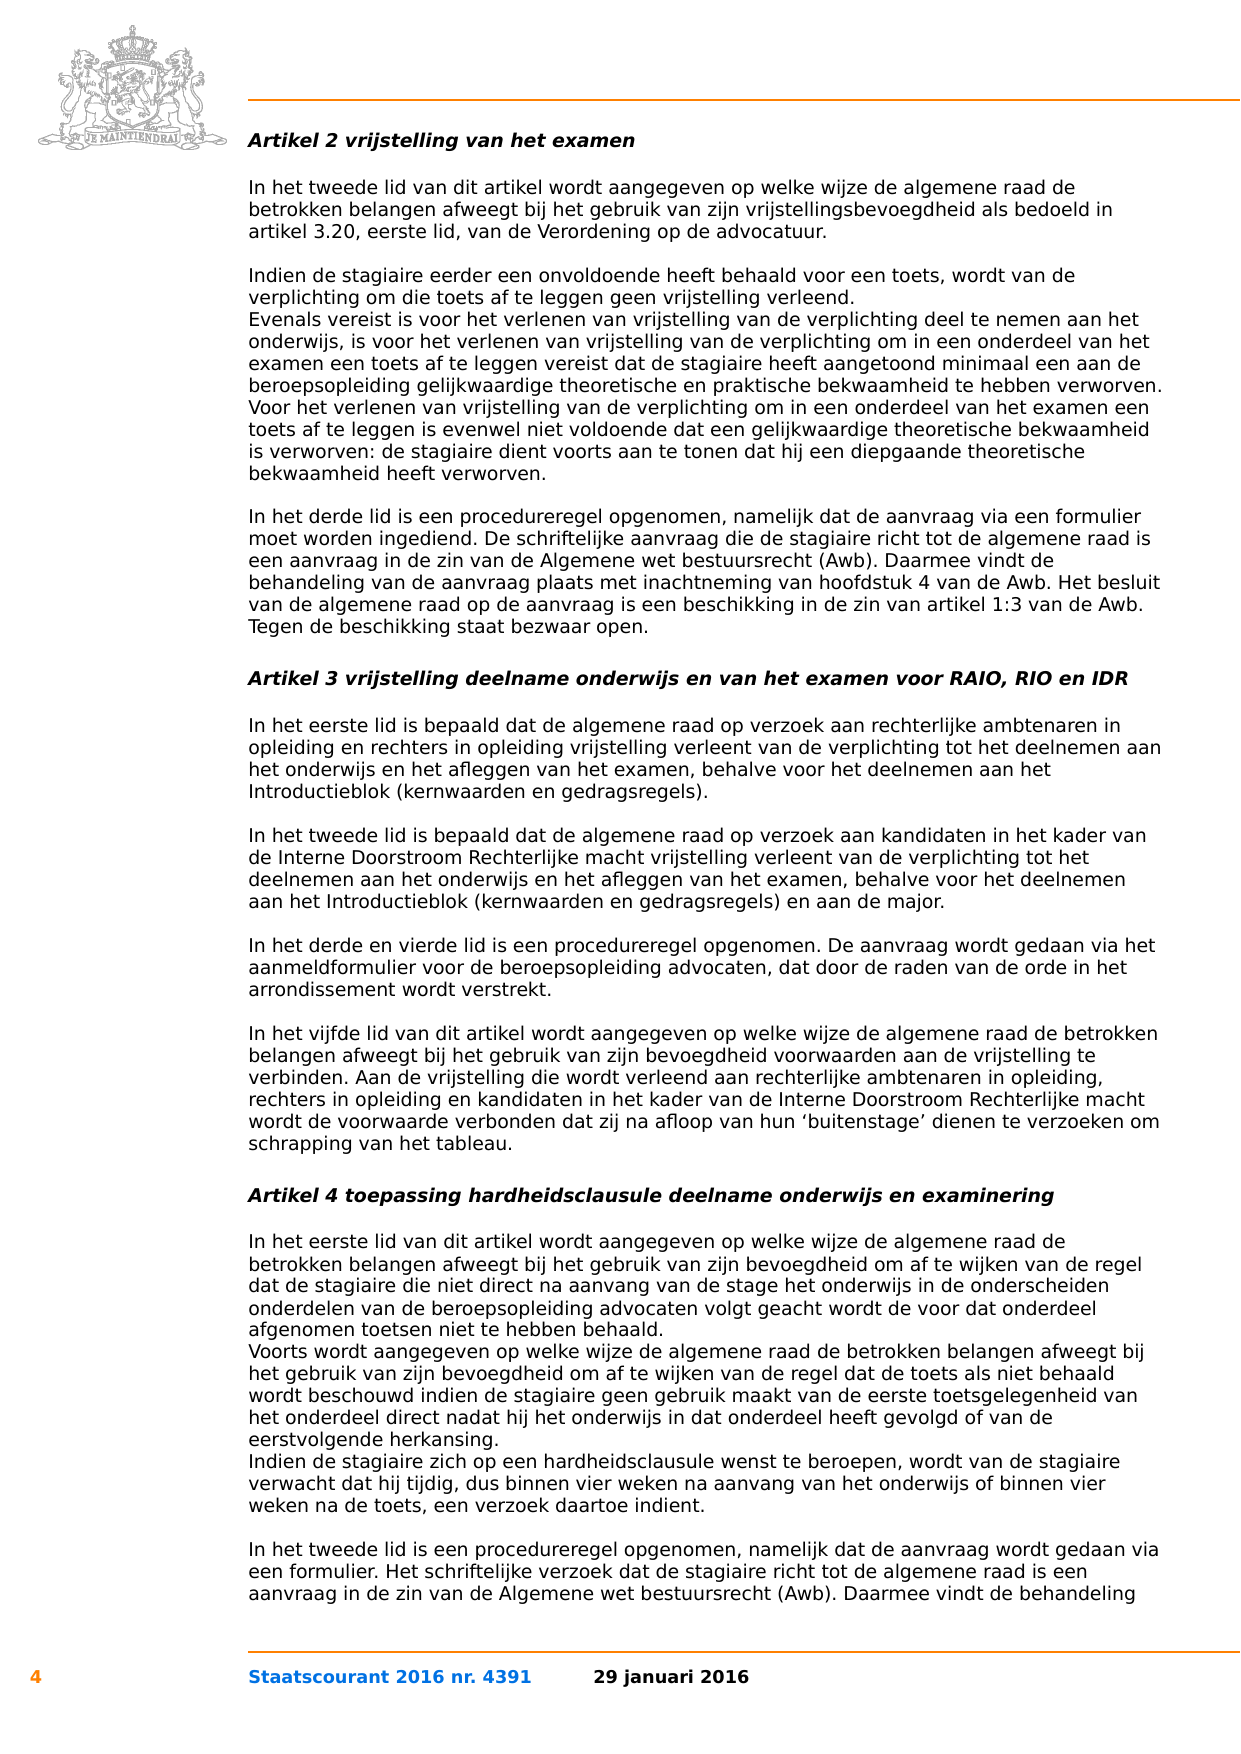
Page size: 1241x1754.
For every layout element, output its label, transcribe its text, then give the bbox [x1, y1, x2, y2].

picture [38, 25, 227, 150]
text Indien de stagiaire eerder een onvoldoende heeft behaald voor een toets, wordt van de verplichting om die toets af te leggen geen vrijstelling verleend. [248, 265, 1163, 309]
text Evenals vereist is voor het verlenen van vrijstelling van de verplichting deel te nemen aan het onderwijs, is voor het verlenen van vrijstelling van de verplichting om in een onderdeel van het examen een toets af te leggen vereist dat de stagiaire heeft aangetoond minimaal een aan de beroepsopleiding gelijkwaardige theoretische en praktische bekwaamheid te hebben verworven. Voor het verlenen van vrijstelling van de verplichting om in een onderdeel van het examen een toets af te leggen is evenwel niet voldoende dat een gelijkwaardige theoretische bekwaamheid is verworven: de stagiaire dient voorts aan te tonen dat hij een diepgaande theoretische bekwaamheid heeft verworven. [248, 309, 1163, 484]
subtitle Artikel 4 toepassing hardheidsclausule deelname onderwijs en examinering [248, 1184, 1163, 1206]
text In het tweede lid van dit artikel wordt aangegeven op welke wijze de algemene raad de betrokken belangen afweegt bij het gebruik van zijn vrijstellingsbevoegdheid als bedoeld in artikel 3.20, eerste lid, van de Verordening op de advocatuur. [248, 177, 1163, 243]
text In het eerste lid van dit artikel wordt aangegeven op welke wijze de algemene raad de betrokken belangen afweegt bij het gebruik van zijn bevoegdheid om af te wijken van de regel dat de stagiaire die niet direct na aanvang van de stage het onderwijs in de onderscheiden onderdelen van de beroepsopleiding advocaten volgt geacht wordt de voor dat onderdeel afgenomen toetsen niet te hebben behaald. [248, 1231, 1163, 1341]
text In het derde lid is een procedureregel opgenomen, namelijk dat de aanvraag via een formulier moet worden ingediend. De schriftelijke aanvraag die de stagiaire richt tot de algemene raad is een aanvraag in de zin van de Algemene wet bestuursrecht (Awb). Daarmee vindt de behandeling van de aanvraag plaats met inachtneming van hoofdstuk 4 van de Awb. Het besluit van de algemene raad op de aanvraag is een beschikking in de zin van artikel 1:3 van de Awb. Tegen de beschikking staat bezwaar open. [248, 506, 1163, 638]
subtitle Artikel 3 vrijstelling deelname onderwijs en van het examen voor RAIO, RIO en IDR [248, 668, 1163, 690]
text In het tweede lid is een procedureregel opgenomen, namelijk dat de aanvraag wordt gedaan via een formulier. Het schriftelijke verzoek dat de stagiaire richt tot de algemene raad is een aanvraag in de zin van de Algemene wet bestuursrecht (Awb). Daarmee vindt de behandeling [248, 1539, 1163, 1605]
text In het vijfde lid van dit artikel wordt aangegeven op welke wijze de algemene raad de betrokken belangen afweegt bij het gebruik van zijn bevoegdheid voorwaarden aan de vrijstelling te verbinden. Aan de vrijstelling die wordt verleend aan rechterlijke ambtenaren in opleiding, rechters in opleiding en kandidaten in het kader van de Interne Doorstroom Rechterlijke macht wordt de voorwaarde verbonden dat zij na afloop van hun ‘buitenstage’ dienen te verzoeken om schrapping van het tableau. [248, 1023, 1163, 1154]
text In het tweede lid is bepaald dat de algemene raad op verzoek aan kandidaten in het kader van de Interne Doorstroom Rechterlijke macht vrijstelling verleent van de verplichting tot het deelnemen aan het onderwijs en het afleggen van het examen, behalve voor het deelnemen aan het Introductieblok (kernwaarden en gedragsregels) en aan de major. [248, 825, 1163, 913]
text Voorts wordt aangegeven op welke wijze de algemene raad de betrokken belangen afweegt bij het gebruik van zijn bevoegdheid om af te wijken van de regel dat de toets als niet behaald wordt beschouwd indien de stagiaire geen gebruik maakt van de eerste toetsgelegenheid van het onderdeel direct nadat hij het onderwijs in dat onderdeel heeft gevolgd of van de eerstvolgende herkansing. [248, 1341, 1163, 1451]
text In het eerste lid is bepaald dat de algemene raad op verzoek aan rechterlijke ambtenaren in opleiding en rechters in opleiding vrijstelling verleent van de verplichting tot het deelnemen aan het onderwijs en het afleggen van het examen, behalve voor het deelnemen aan het Introductieblok (kernwaarden en gedragsregels). [248, 715, 1163, 803]
subtitle Artikel 2 vrijstelling van het examen [248, 130, 1163, 152]
text In het derde en vierde lid is een procedureregel opgenomen. De aanvraag wordt gedaan via het aanmeldformulier voor de beroepsopleiding advocaten, dat door de raden van de orde in het arrondissement wordt verstrekt. [248, 935, 1163, 1001]
text Indien de stagiaire zich op een hardheidsclausule wenst te beroepen, wordt van de stagiaire verwacht dat hij tijdig, dus binnen vier weken na aanvang van het onderwijs of binnen vier weken na de toets, een verzoek daartoe indient. [248, 1451, 1163, 1517]
